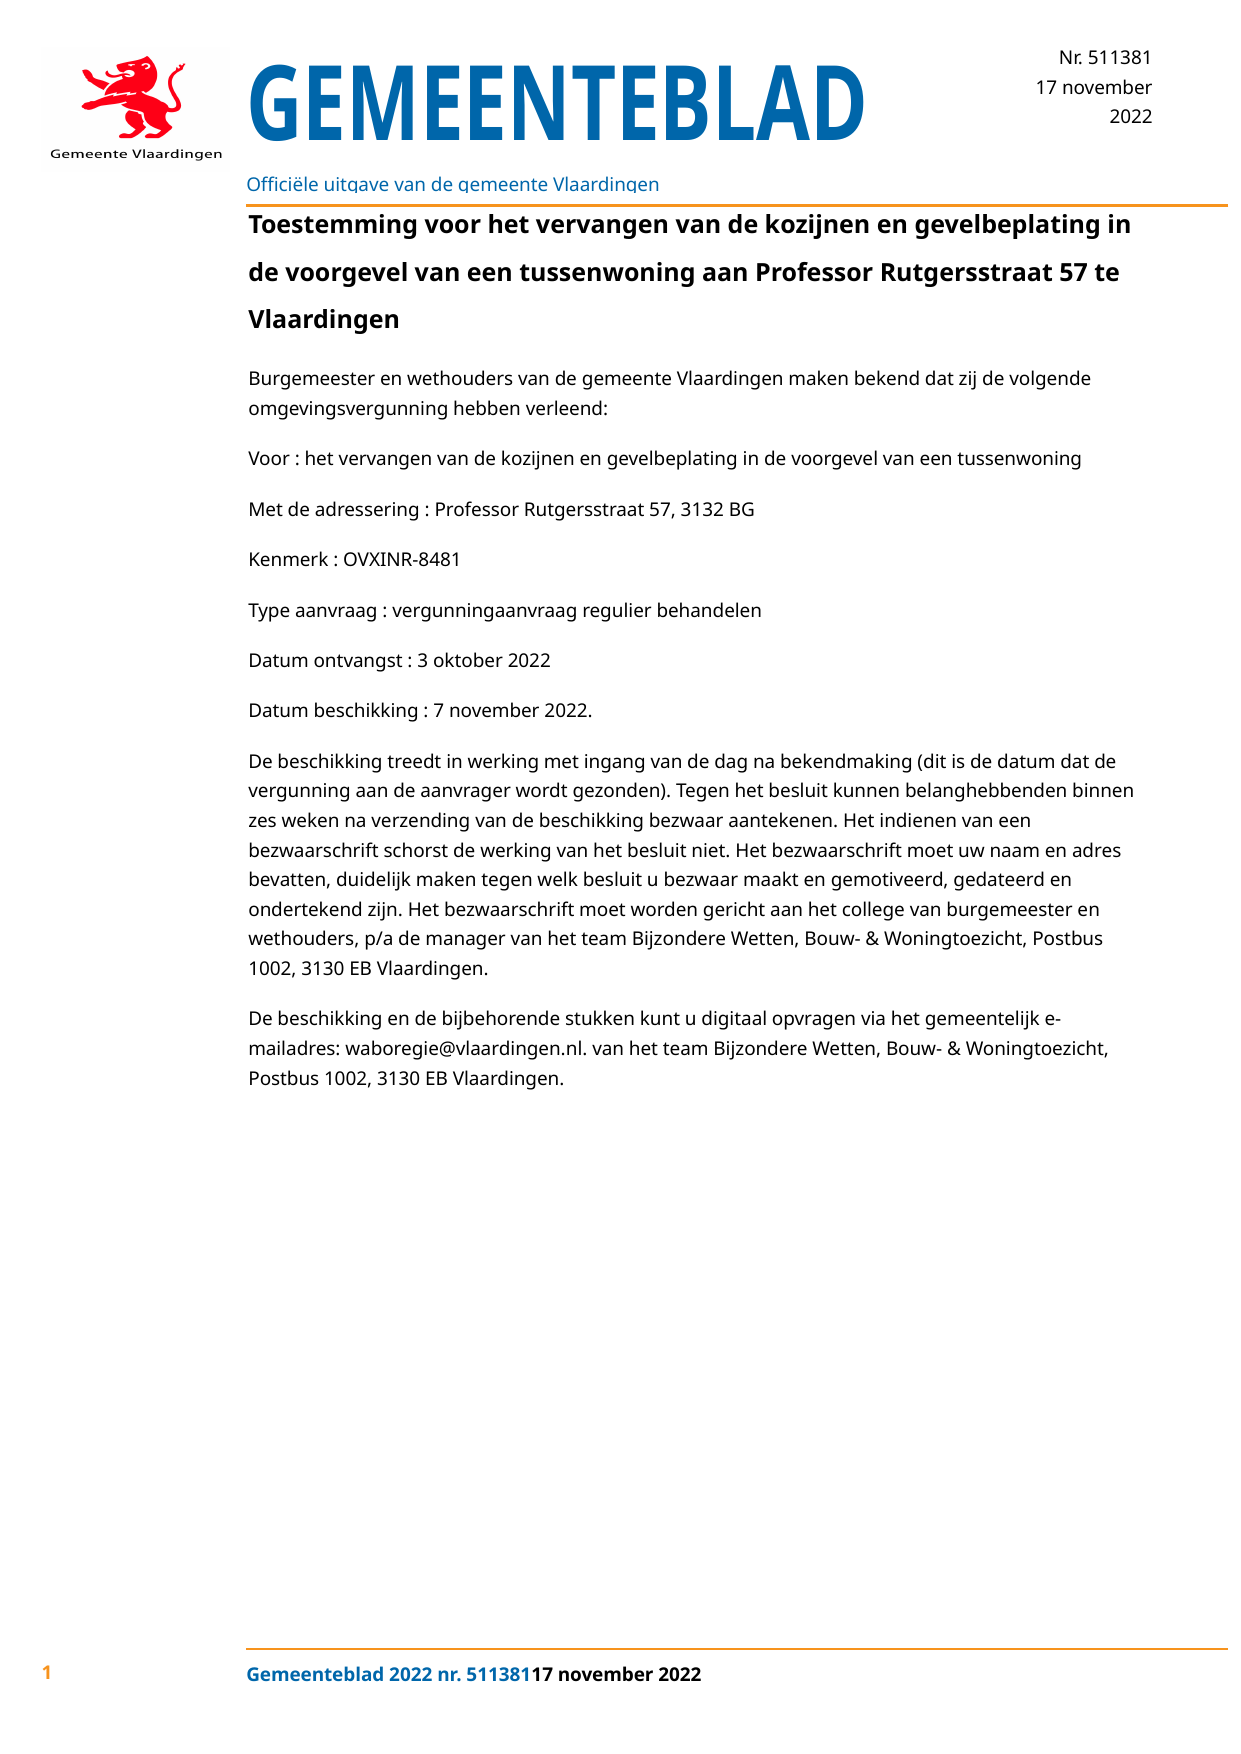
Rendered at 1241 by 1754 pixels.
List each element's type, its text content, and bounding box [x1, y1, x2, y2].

picture [41, 47, 231, 172]
text Met de adressering : Professor Rutgersstraat 57, 3132 BG [248, 496, 1152, 522]
text De beschikking treedt in werking met ingang van de dag na bekendmaking (dit is de datum dat de vergunning aan de aanvrager wordt gezonden). Tegen het besluit kunnen belanghebbenden binnen zes weken na verzending van de beschikking bezwaar aantekenen. Het indienen van een bezwaarschrift schorst de werking van het besluit niet. Het bezwaarschrift moet uw naam en adres bevatten, duidelijk maken tegen welk besluit u bezwaar maakt en gemotiveerd, gedateerd en ondertekend zijn. Het bezwaarschrift moet worden gericht aan het college van burgemeester en wethouders, p/a de manager van het team Bijzondere Wetten, Bouw- & Woningtoezicht, Postbus 1002, 3130 EB Vlaardingen. [248, 748, 1152, 981]
text Kenmerk : OVXINR-8481 [248, 546, 1152, 572]
text Burgemeester en wethouders van de gemeente Vlaardingen maken bekend dat zij de volgende omgevingsvergunning hebben verleend: [248, 366, 1152, 421]
text Datum beschikking : 7 november 2022. [248, 698, 1152, 723]
text De beschikking en de bijbehorende stukken kunt u digitaal opvragen via het gemeentelijk e-mailadres: waboregie@vlaardingen.nl. van het team Bijzondere Wetten, Bouw- & Woningtoezicht, Postbus 1002, 3130 EB Vlaardingen. [248, 1006, 1152, 1090]
text Type aanvraag : vergunningaanvraag regulier behandelen [248, 597, 1152, 622]
text Datum ontvangst : 3 oktober 2022 [248, 647, 1152, 673]
text Toestemming voor het vervangen van de kozijnen en gevelbeplating in de voorgevel van een tussenwoning aan Professor Rutgersstraat 57 te Vlaardingen [248, 207, 1152, 336]
text Voor : het vervangen van de kozijnen en gevelbeplating in de voorgevel van een tussenwoning [248, 446, 1152, 471]
